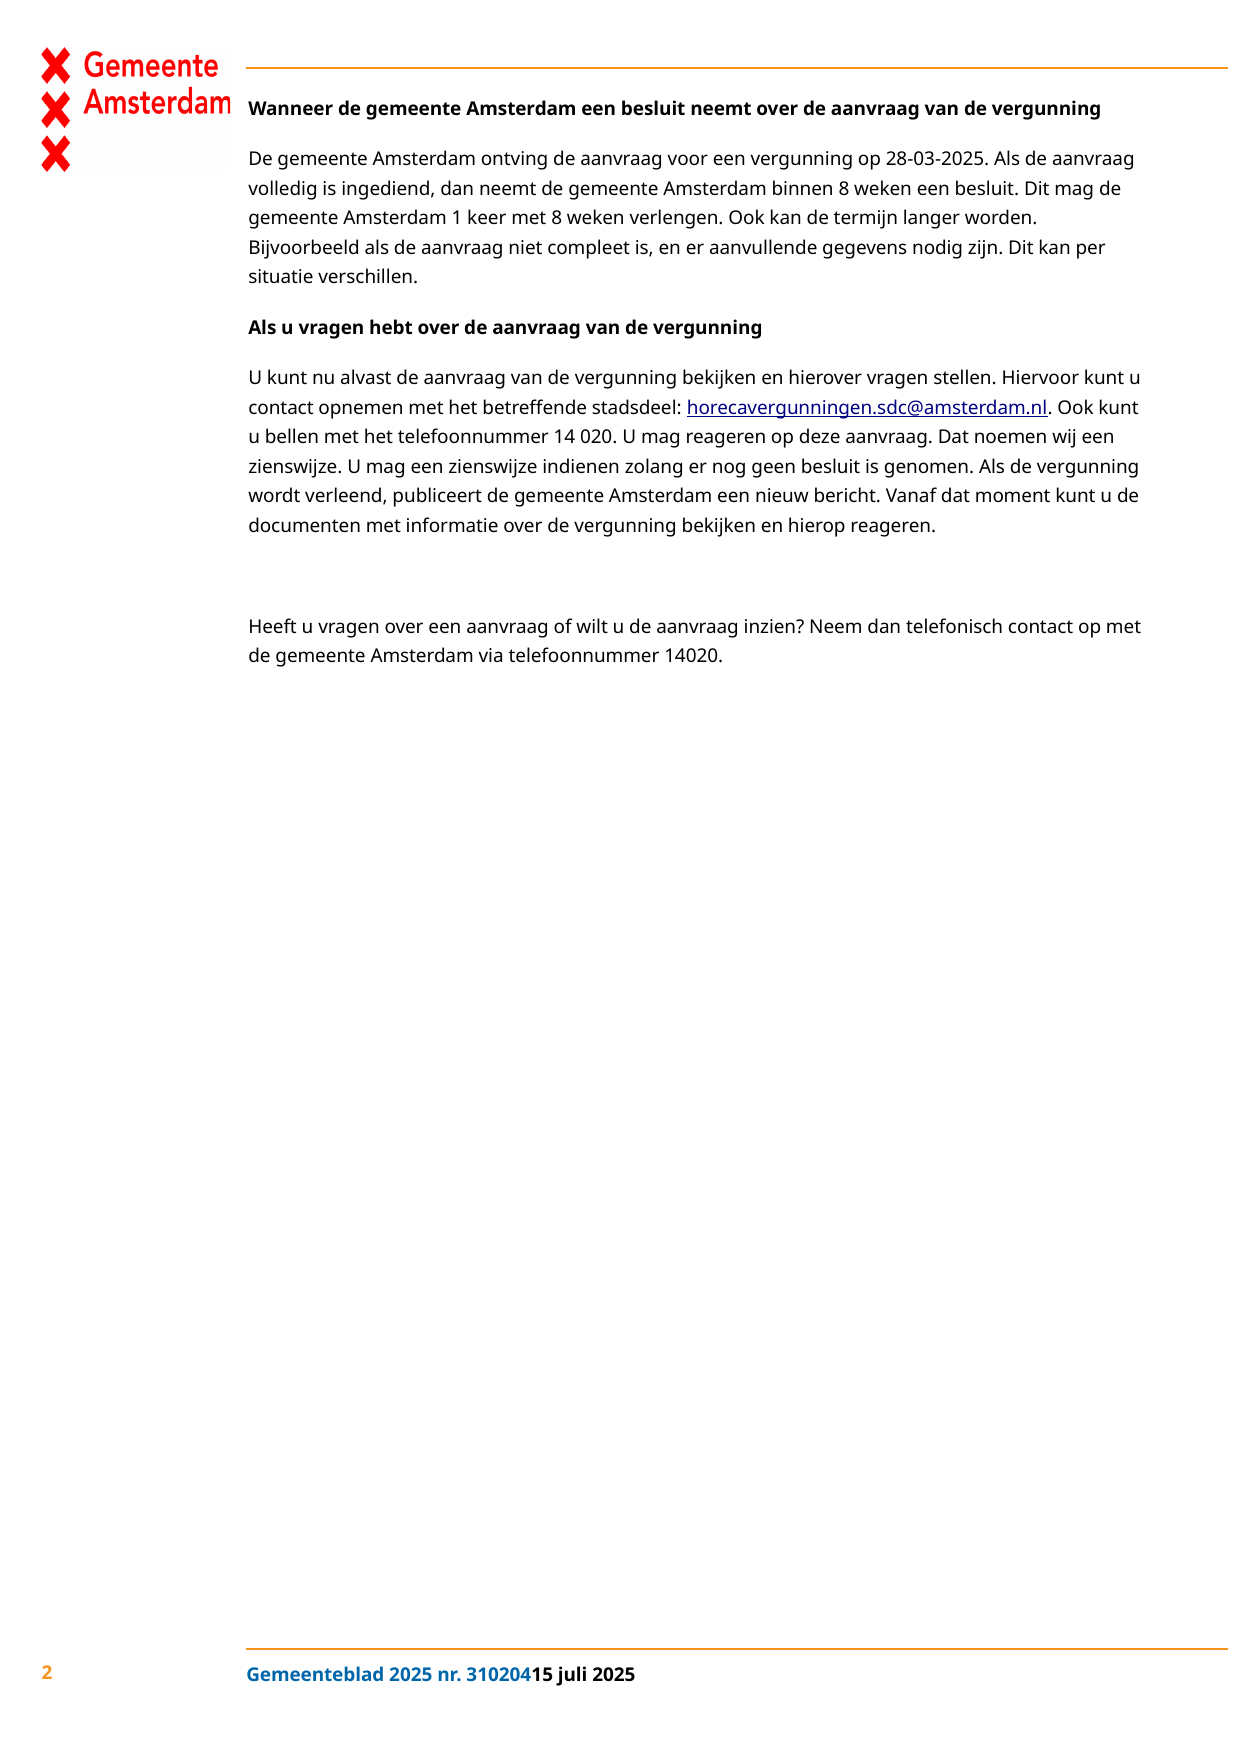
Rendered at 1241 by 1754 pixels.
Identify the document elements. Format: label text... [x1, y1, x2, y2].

picture [41, 47, 231, 172]
text De gemeente Amsterdam ontving de aanvraag voor een vergunning op 28-03-2025. Als de aanvraag volledig is ingediend, dan neemt de gemeente Amsterdam binnen 8 weken een besluit. Dit mag de gemeente Amsterdam 1 keer met 8 weken verlengen. Ook kan de termijn langer worden. Bijvoorbeeld als de aanvraag niet compleet is, en er aanvullende gegevens nodig zijn. Dit kan per situatie verschillen. [248, 145, 1152, 289]
text Heeft u vragen over een aanvraag of wilt u de aanvraag inzien? Neem dan telefonisch contact op met de gemeente Amsterdam via telefoonnummer 14020. [248, 613, 1152, 668]
text U kunt nu alvast de aanvraag van de vergunning bekijken en hierover vragen stellen. Hiervoor kunt u contact opnemen met het betreffende stadsdeel: horecavergunningen.sdc@amsterdam.nl. Ook kunt u bellen met het telefoonnummer 14 020. U mag reageren op deze aanvraag. Dat noemen wij een zienswijze. U mag een zienswijze indienen zolang er nog geen besluit is genomen. Als de vergunning wordt verleend, publiceert de gemeente Amsterdam een nieuw bericht. Vanaf dat moment kunt u de documenten met informatie over de vergunning bekijken en hierop reageren. [248, 364, 1152, 538]
text Als u vragen hebt over de aanvraag van de vergunning [248, 314, 1152, 340]
text Wanneer de gemeente Amsterdam een besluit neemt over de aanvraag van de vergunning [248, 95, 1152, 121]
